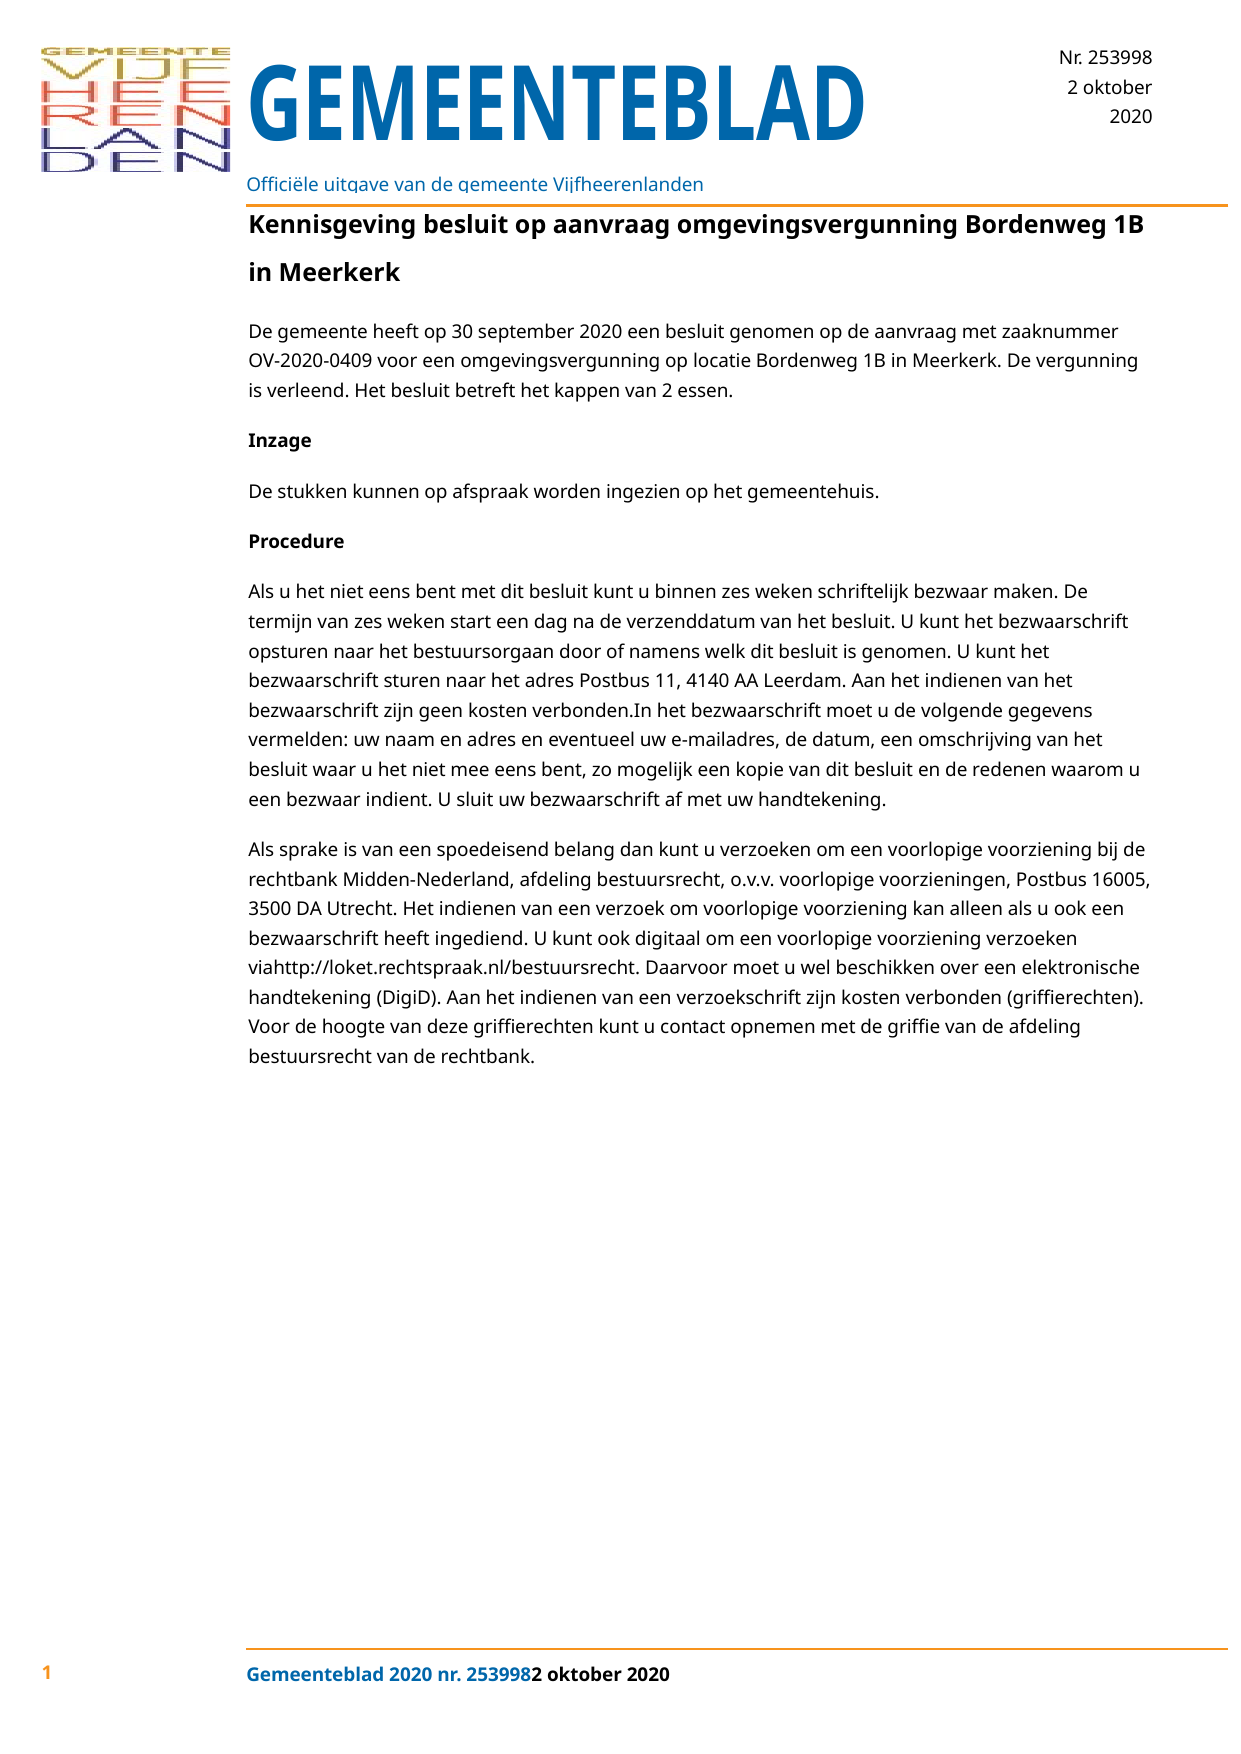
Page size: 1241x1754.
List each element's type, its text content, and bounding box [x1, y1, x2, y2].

text De gemeente heeft op 30 september 2020 een besluit genomen op de aanvraag met zaaknummer OV-2020-0409 voor een omgevingsvergunning op locatie Bordenweg 1B in Meerkerk. De vergunning is verleend. Het besluit betreft het kappen van 2 essen. [248, 318, 1152, 403]
text Als u het niet eens bent met dit besluit kunt u binnen zes weken schriftelijk bezwaar maken. De termijn van zes weken start een dag na de verzenddatum van het besluit. U kunt het bezwaarschrift opsturen naar het bestuursorgaan door of namens welk dit besluit is genomen. U kunt het bezwaarschrift sturen naar het adres Postbus 11, 4140 AA Leerdam. Aan het indienen van het bezwaarschrift zijn geen kosten verbonden.In het bezwaarschrift moet u de volgende gegevens vermelden: uw naam en adres en eventueel uw e-mailadres, de datum, een omschrijving van het besluit waar u het niet mee eens bent, zo mogelijk een kopie van dit besluit en de redenen waarom u een bezwaar indient. U sluit uw bezwaarschrift af met uw handtekening. [248, 579, 1152, 812]
text De stukken kunnen op afspraak worden ingezien op het gemeentehuis. [248, 478, 1152, 504]
text Inzage [248, 427, 1152, 453]
picture [41, 47, 231, 172]
text Kennisgeving besluit op aanvraag omgevingsvergunning Bordenweg 1B in Meerkerk [248, 207, 1152, 288]
text Als sprake is van een spoedeisend belang dan kunt u verzoeken om een voorlopige voorziening bij de rechtbank Midden-Nederland, afdeling bestuursrecht, o.v.v. voorlopige voorzieningen, Postbus 16005, 3500 DA Utrecht. Het indienen van een verzoek om voorlopige voorziening kan alleen als u ook een bezwaarschrift heeft ingediend. U kunt ook digitaal om een voorlopige voorziening verzoeken viahttp://loket.rechtspraak.nl/bestuursrecht. Daarvoor moet u wel beschikken over een elektronische handtekening (DigiD). Aan het indienen van een verzoekschrift zijn kosten verbonden (griffierechten). Voor de hoogte van deze griffierechten kunt u contact opnemen met de griffie van de afdeling bestuursrecht van de rechtbank. [248, 836, 1152, 1069]
text Procedure [248, 528, 1152, 554]
